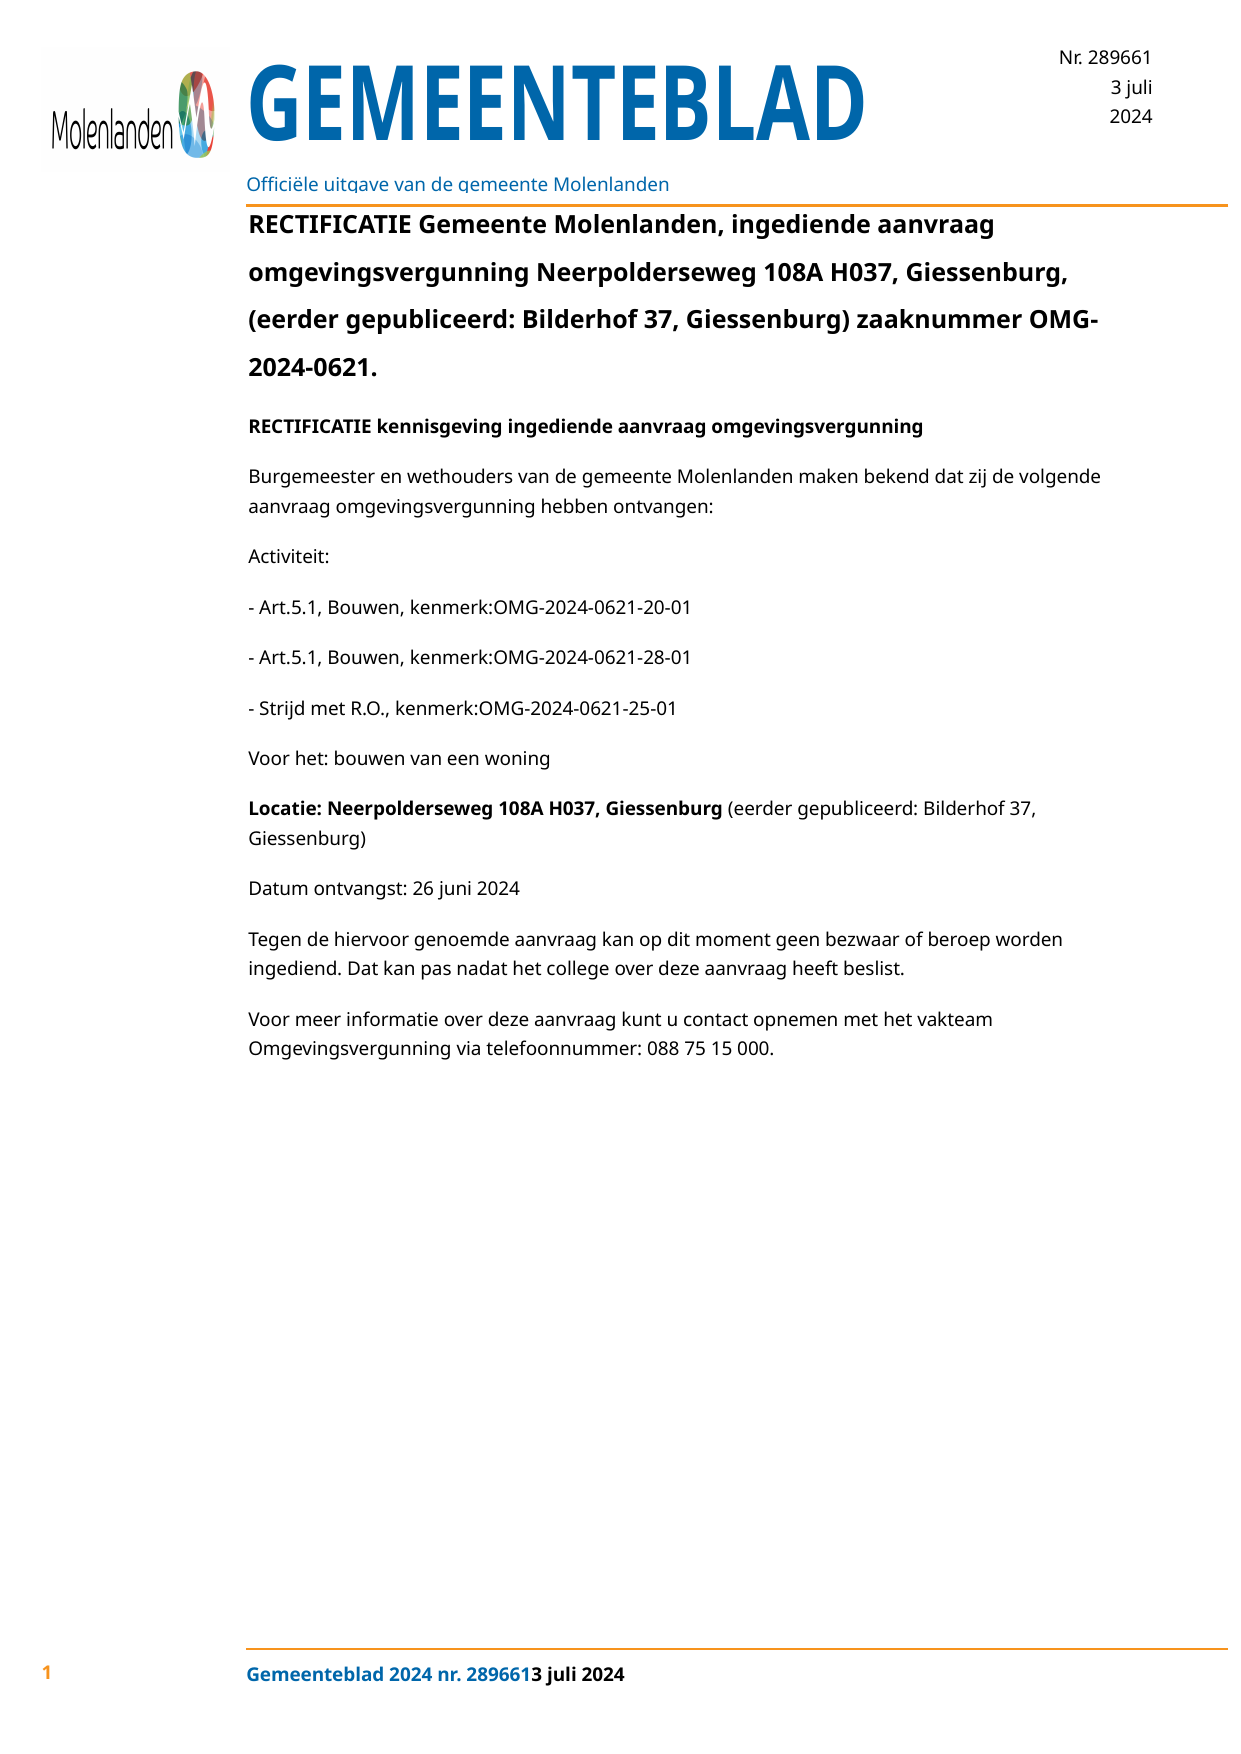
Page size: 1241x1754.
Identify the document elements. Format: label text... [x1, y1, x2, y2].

text Locatie: Neerpolderseweg 108A H037, Giessenburg (eerder gepubliceerd: Bilderhof 37, Giessenburg) [248, 796, 1152, 851]
text Datum ontvangst: 26 juni 2024 [248, 876, 1152, 901]
text Voor het: bouwen van een woning [248, 745, 1152, 771]
text Tegen de hiervoor genoemde aanvraag kan op dit moment geen bezwaar of beroep worden ingediend. Dat kan pas nadat het college over deze aanvraag heeft beslist. [248, 926, 1152, 981]
text RECTIFICATIE kennisgeving ingediende aanvraag omgevingsvergunning [248, 413, 1152, 439]
text - Strijd met R.O., kenmerk:OMG-2024-0621-25-01 [248, 695, 1152, 721]
text Burgemeester en wethouders van de gemeente Molenlanden maken bekend dat zij de volgende aanvraag omgevingsvergunning hebben ontvangen: [248, 463, 1152, 519]
text - Art.5.1, Bouwen, kenmerk:OMG-2024-0621-28-01 [248, 644, 1152, 670]
text RECTIFICATIE Gemeente Molenlanden, ingediende aanvraag omgevingsvergunning Neerpolderseweg 108A H037, Giessenburg, (eerder gepubliceerd: Bilderhof 37, Giessenburg) zaaknummer OMG-2024-0621. [248, 207, 1152, 384]
text Activiteit: [248, 543, 1152, 569]
picture [41, 47, 231, 172]
text - Art.5.1, Bouwen, kenmerk:OMG-2024-0621-20-01 [248, 594, 1152, 620]
text Voor meer informatie over deze aanvraag kunt u contact opnemen met het vakteam Omgevingsvergunning via telefoonnummer: 088 75 15 000. [248, 1006, 1152, 1061]
